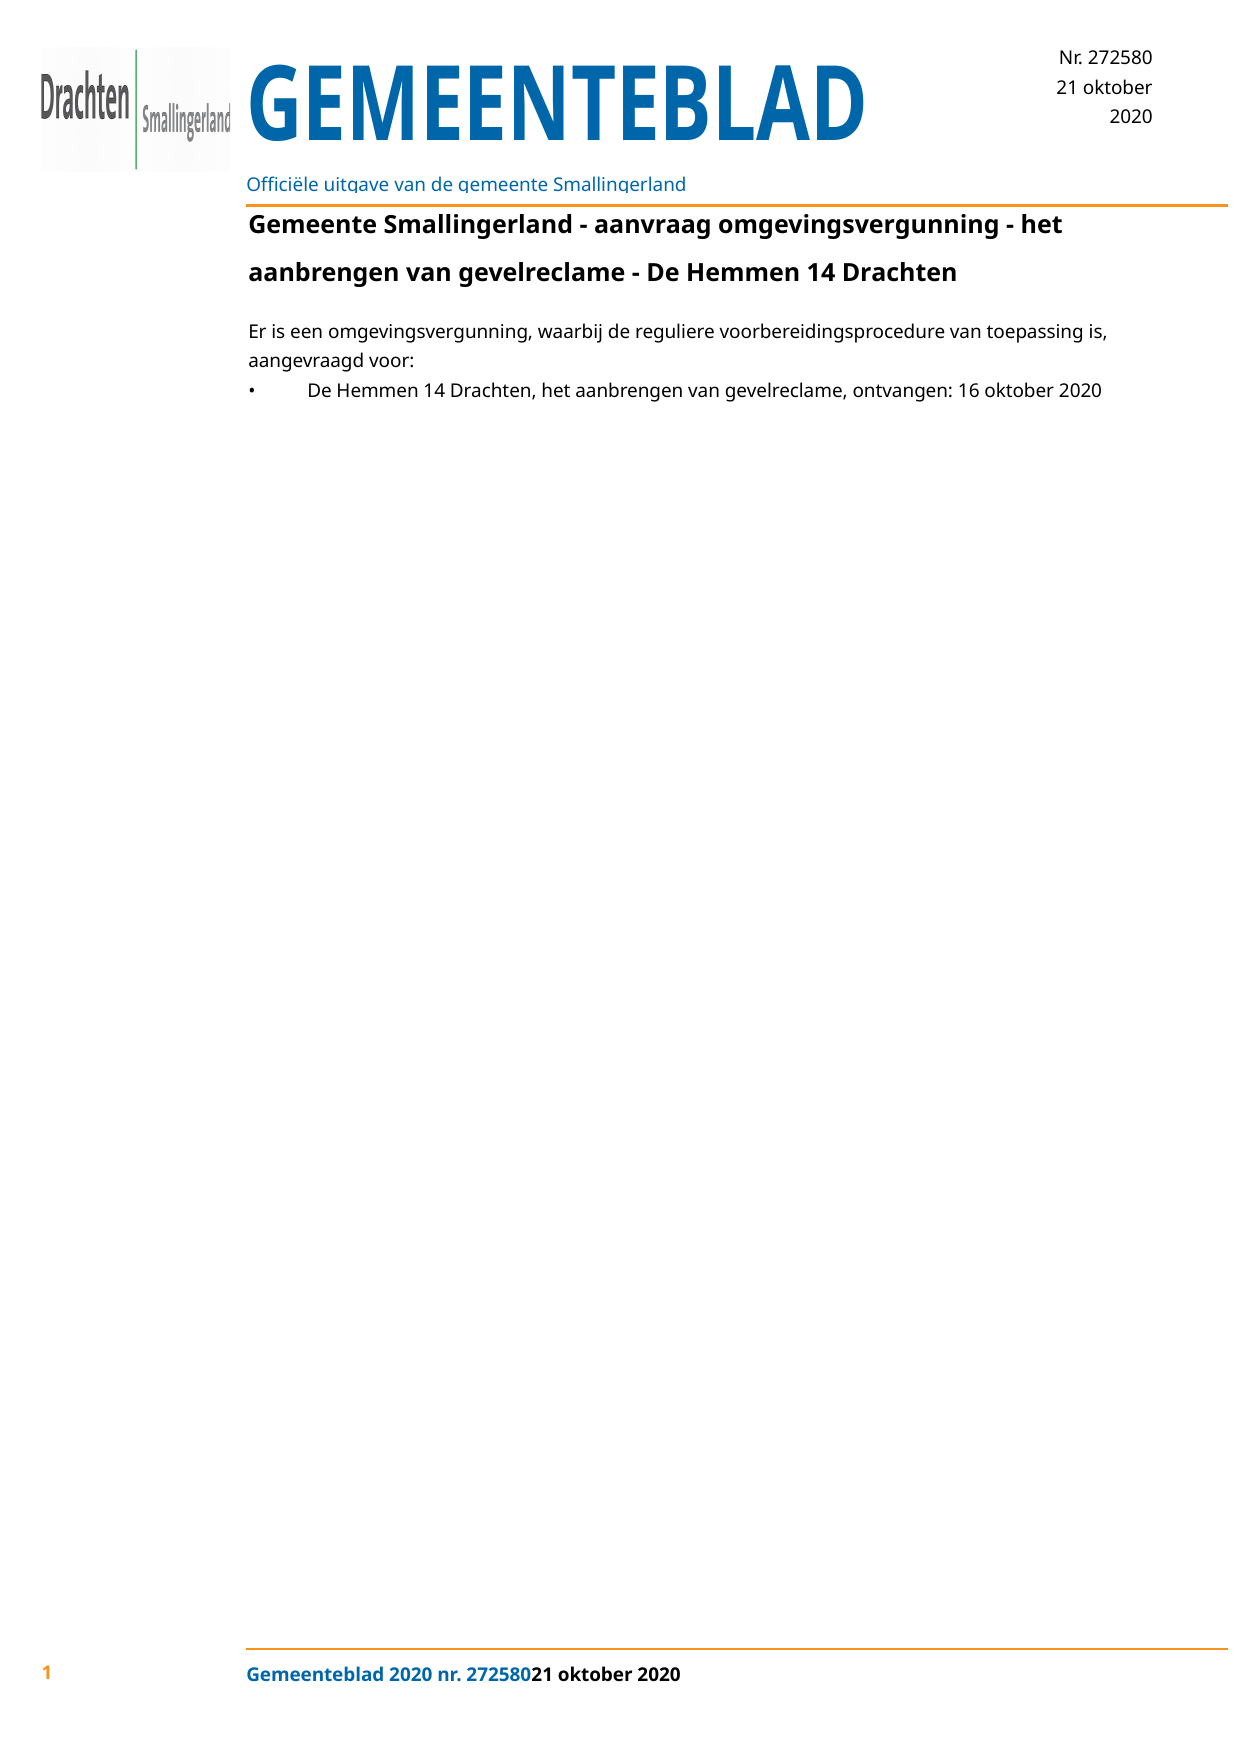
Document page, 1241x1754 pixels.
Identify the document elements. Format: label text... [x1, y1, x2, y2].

picture [41, 47, 231, 172]
text Er is een omgevingsvergunning, waarbij de reguliere voorbereidingsprocedure van toepassing is, aangevraagd voor: [248, 318, 1152, 373]
text Gemeente Smallingerland - aanvraag omgevingsvergunning - het aanbrengen van gevelreclame - De Hemmen 14 Drachten [248, 207, 1152, 288]
list De Hemmen 14 Drachten, het aanbrengen van gevelreclame, ontvangen: 16 oktober 2020 [248, 377, 1152, 403]
